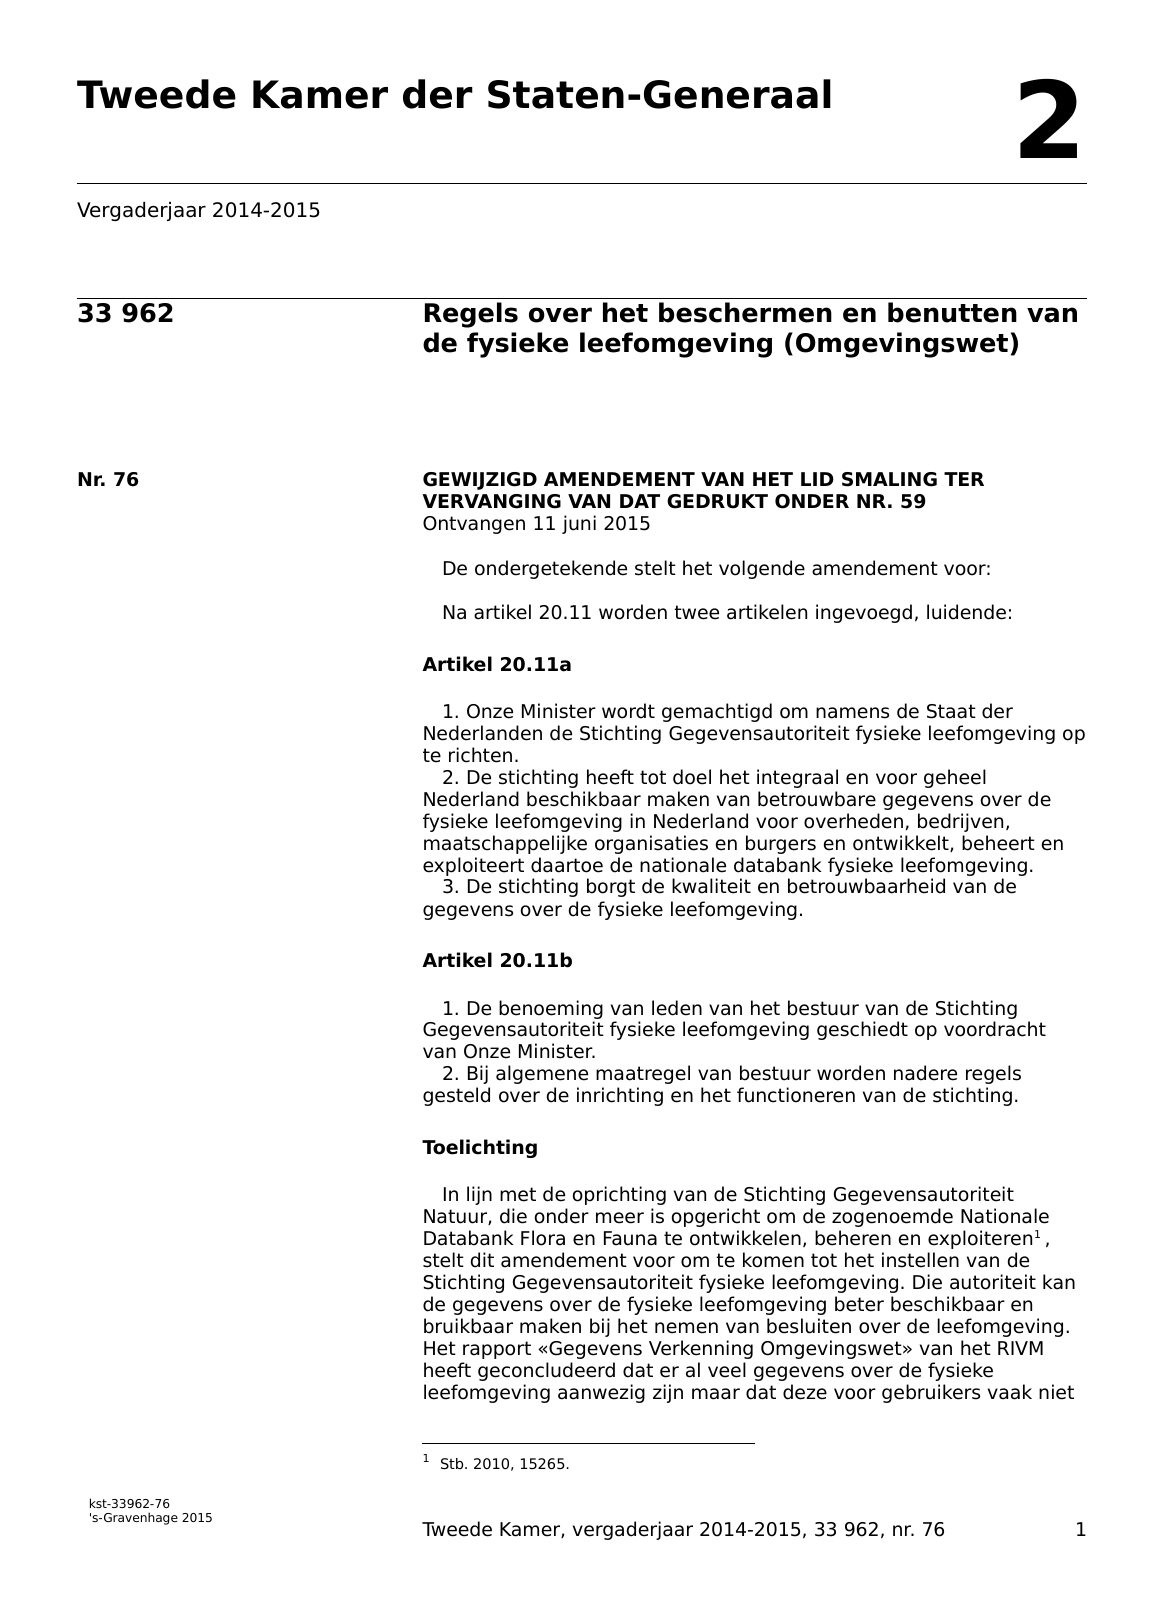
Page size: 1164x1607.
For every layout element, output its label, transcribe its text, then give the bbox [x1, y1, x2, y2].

subtitle Artikel 20.11b [422, 950, 1087, 972]
subtitle 33 962 Regels over het beschermen en benutten van de fysieke leefomgeving (Omgevingswet) [77, 299, 1087, 358]
text 1. De benoeming van leden van het bestuur van de Stichting Gegevensautoriteit fysieke leefomgeving geschiedt op voordracht van Onze Minister. [422, 997, 1087, 1063]
text 3. De stichting borgt de kwaliteit en betrouwbaarheid van de gegevens over de fysieke leefomgeving. [422, 876, 1087, 920]
table_header 2 [886, 59, 1087, 183]
text kst-33962-76 [88, 1497, 323, 1511]
text In lijn met de oprichting van de Stichting Gegevensautoriteit Natuur, die onder meer is opgericht om de zogenoemde Nationale Databank Flora en Fauna te ontwikkelen, beheren en exploiteren, stelt dit amendement voor om te komen tot het instellen van de Stichting Gegevensautoriteit fysieke leefomgeving. Die autoriteit kan de gegevens over de fysieke leefomgeving beter beschikbaar en bruikbaar maken bij het nemen van besluiten over de leefomgeving. Het rapport «Gegevens Verkenning Omgevingswet» van het RIVM heeft geconcludeerd dat er al veel gegevens over de fysieke leefomgeving aanwezig zijn maar dat deze voor gebruikers vaak niet [422, 1184, 1087, 1404]
text Stb. 2010, 15265. [422, 1452, 1087, 1474]
text Na artikel 20.11 worden twee artikelen ingevoegd, luidende: [422, 602, 1087, 624]
text 1. Onze Minister wordt gemachtigd om namens de Staat der Nederlanden de Stichting Gegevensautoriteit fysieke leefomgeving op te richten. [422, 701, 1087, 767]
table_cell Vergaderjaar 2014-2015 [77, 184, 1087, 298]
subtitle Artikel 20.11a [422, 654, 1087, 676]
subtitle Nr. 76 GEWIJZIGD AMENDEMENT VAN HET LID SMALING TER VERVANGING VAN DAT GEDRUKT ONDER NR. 59 [77, 469, 1087, 513]
subtitle Toelichting [422, 1137, 1087, 1159]
text Ontvangen 11 juni 2015 [422, 513, 1087, 535]
table_header Tweede Kamer der Staten-Generaal [77, 59, 886, 183]
text 's-Gravenhage 2015 [88, 1511, 323, 1525]
text De ondergetekende stelt het volgende amendement voor: [422, 557, 1087, 579]
text 2. Bij algemene maatregel van bestuur worden nadere regels gesteld over de inrichting en het functioneren van de stichting. [422, 1063, 1087, 1107]
text 2. De stichting heeft tot doel het integraal en voor geheel Nederland beschikbaar maken van betrouwbare gegevens over de fysieke leefomgeving in Nederland voor overheden, bedrijven, maatschappelijke organisaties en burgers en ontwikkelt, beheert en exploiteert daartoe de nationale databank fysieke leefomgeving. [422, 767, 1087, 876]
